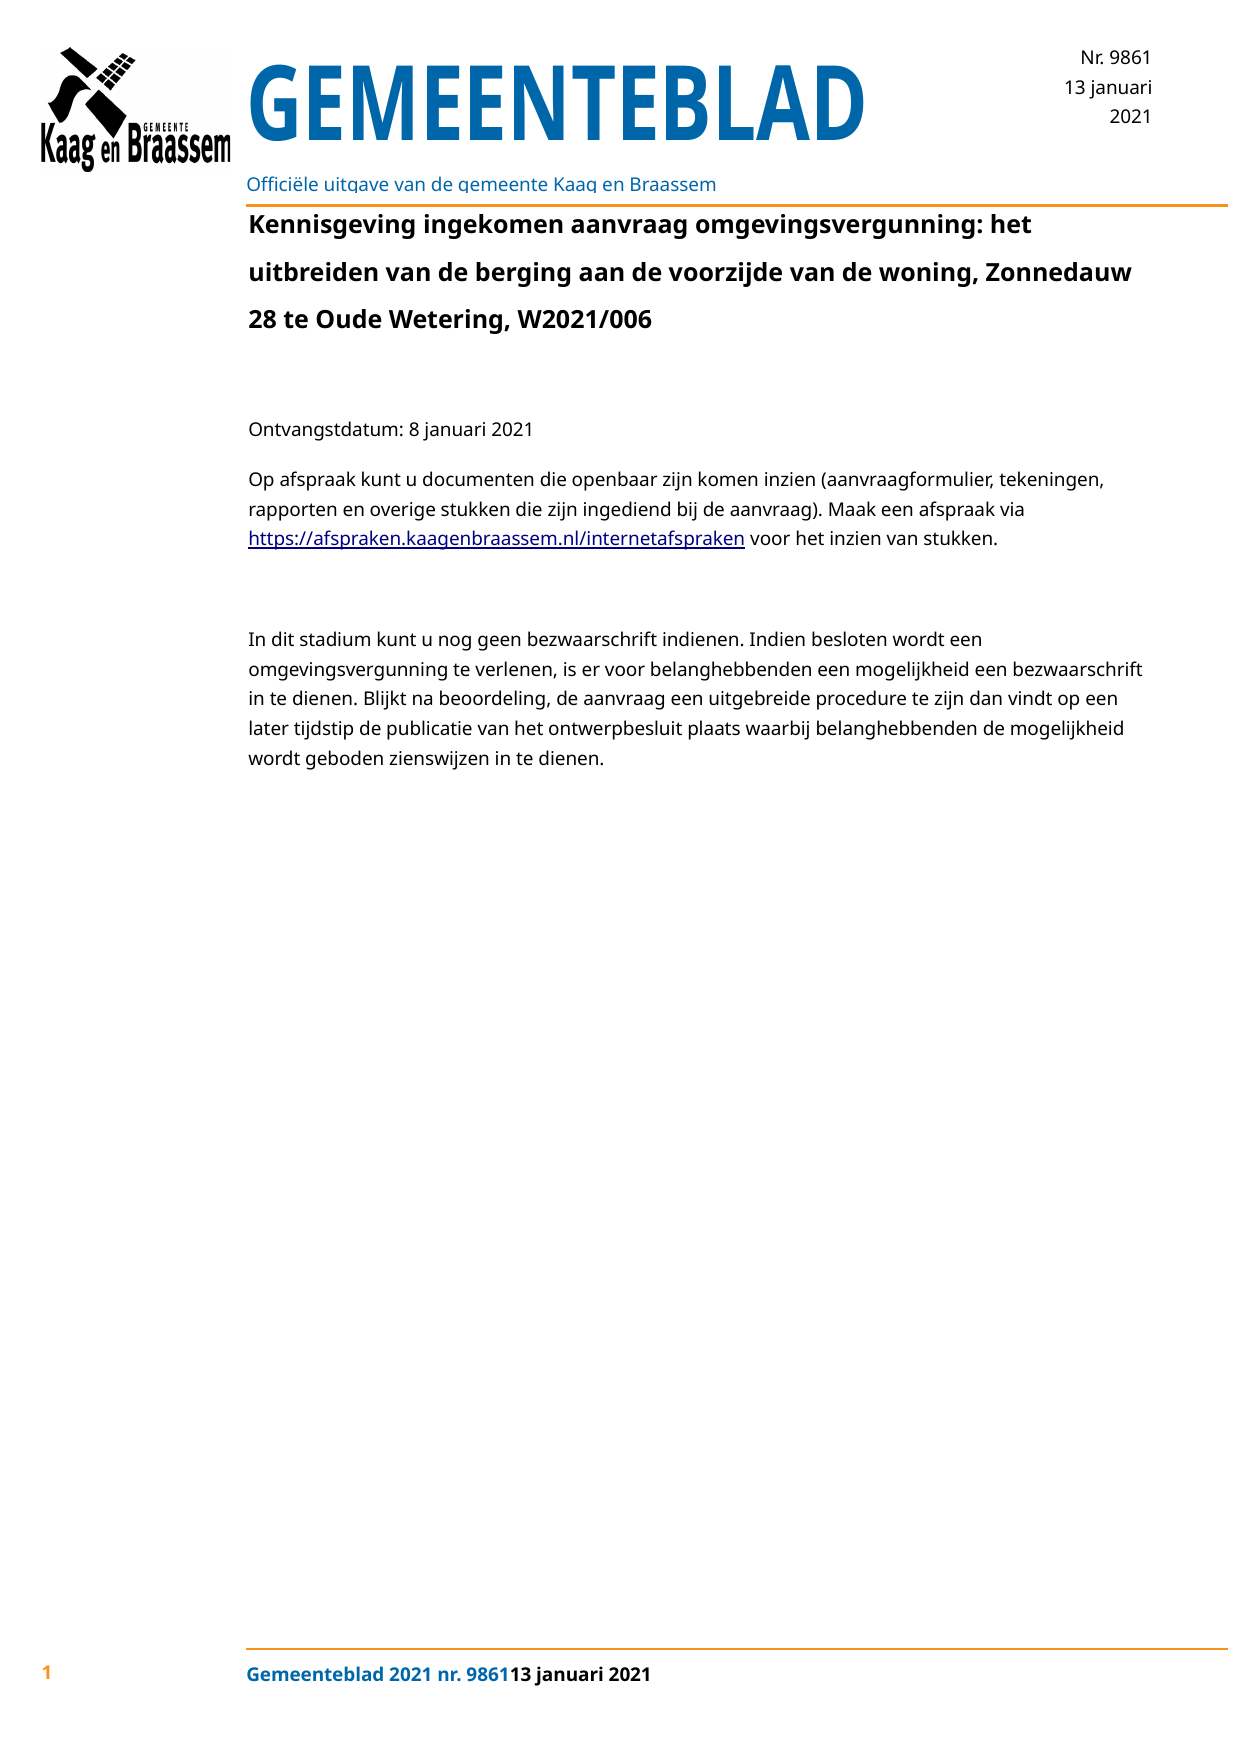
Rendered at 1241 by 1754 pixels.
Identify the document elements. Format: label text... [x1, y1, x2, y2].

picture [41, 47, 231, 172]
text In dit stadium kunt u nog geen bezwaarschrift indienen. Indien besloten wordt een omgevingsvergunning te verlenen, is er voor belanghebbenden een mogelijkheid een bezwaarschrift in te dienen. Blijkt na beoordeling, de aanvraag een uitgebreide procedure te zijn dan vindt op een later tijdstip de publicatie van het ontwerpbesluit plaats waarbij belanghebbenden de mogelijkheid wordt geboden zienswijzen in te dienen. [248, 626, 1152, 770]
text Op afspraak kunt u documenten die openbaar zijn komen inzien (aanvraagformulier, tekeningen, rapporten en overige stukken die zijn ingediend bij de aanvraag). Maak een afspraak via https://afspraken.kaagenbraassem.nl/internetafspraken voor het inzien van stukken. [248, 466, 1152, 551]
text Ontvangstdatum: 8 januari 2021 [248, 416, 1152, 442]
text Kennisgeving ingekomen aanvraag omgevingsvergunning: het uitbreiden van de berging aan de voorzijde van de woning, Zonnedauw 28 te Oude Wetering, W2021/006 [248, 207, 1152, 336]
